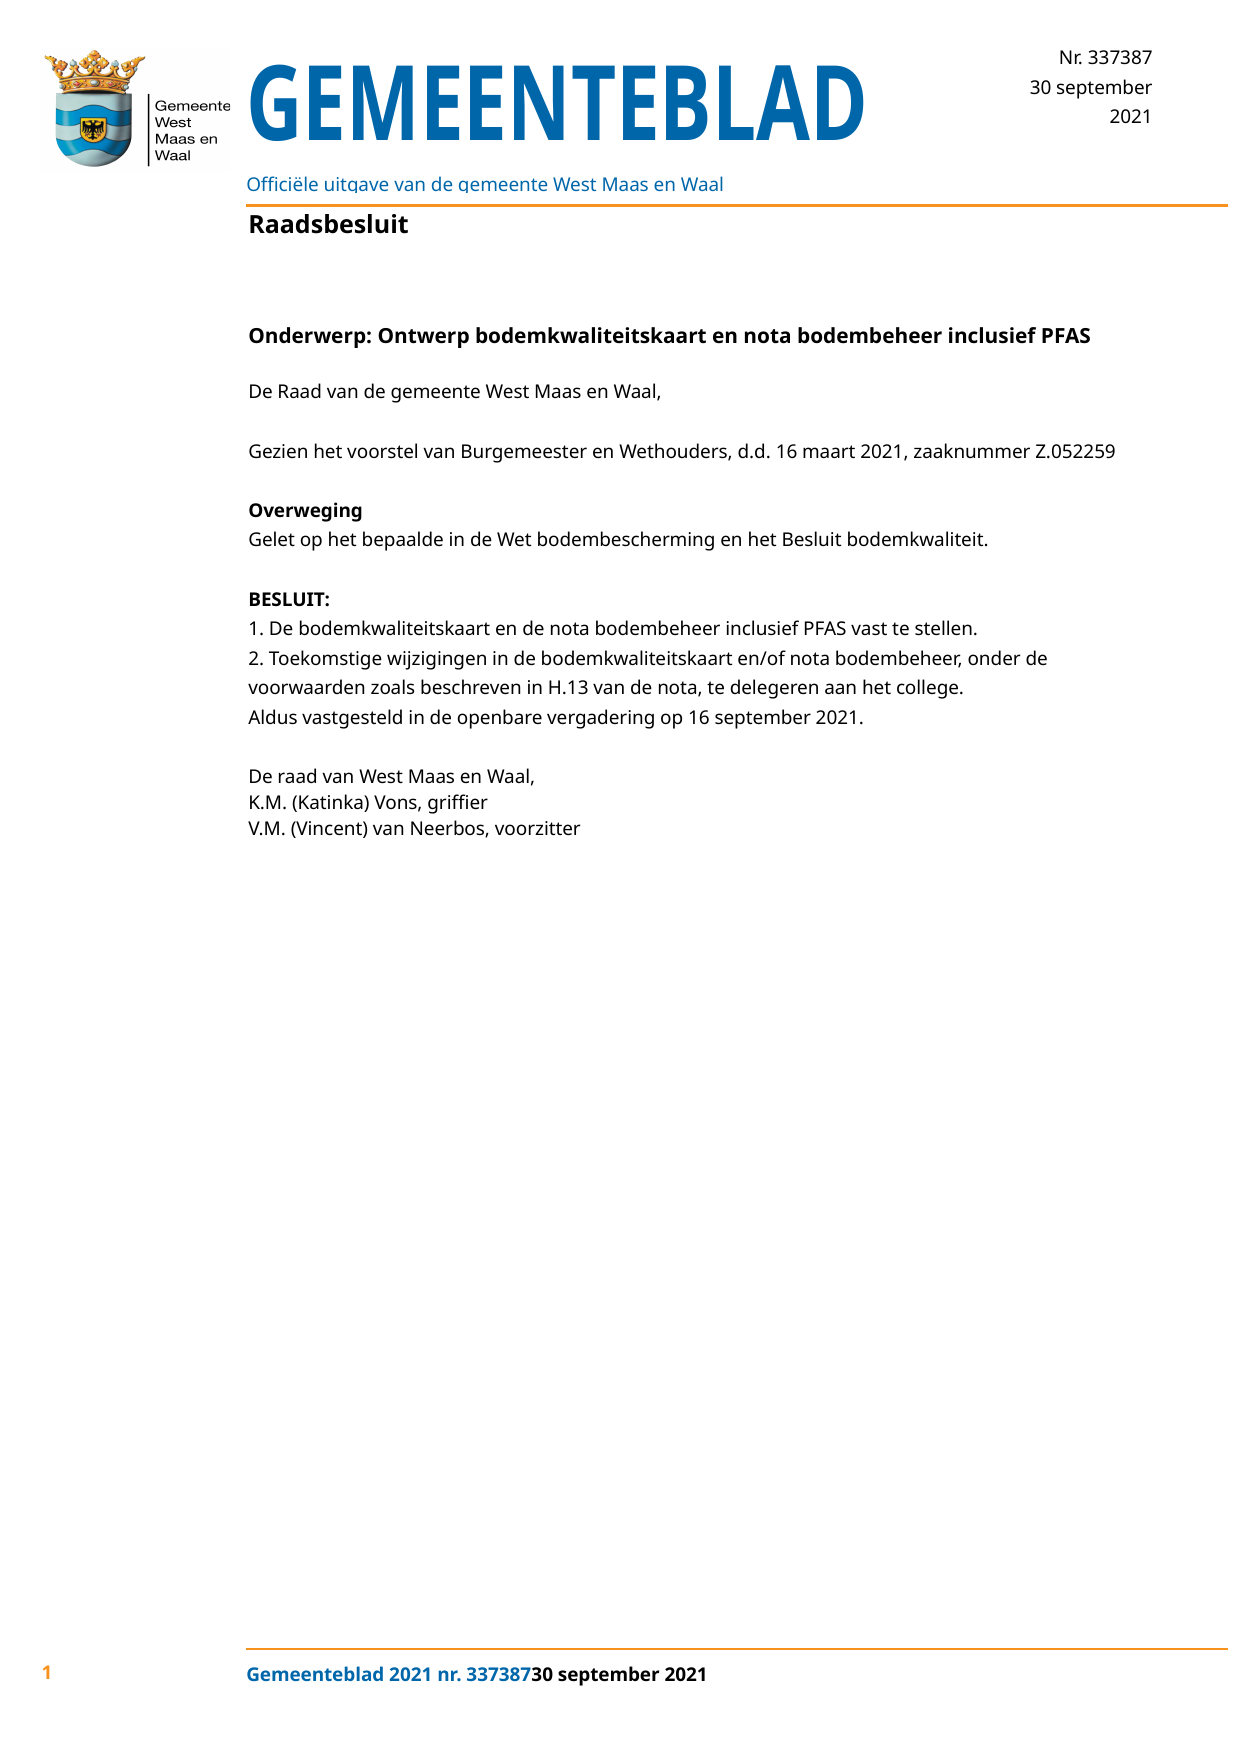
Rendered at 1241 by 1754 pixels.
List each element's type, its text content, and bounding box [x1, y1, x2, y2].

text BESLUIT: [248, 586, 1152, 612]
picture [41, 47, 231, 172]
text 2. Toekomstige wijzigingen in de bodemkwaliteitskaart en/of nota bodembeheer, onder de voorwaarden zoals beschreven in H.13 van de nota, te delegeren aan het college. [248, 645, 1152, 700]
text De Raad van de gemeente West Maas en Waal, [248, 379, 1152, 404]
text De raad van West Maas en Waal, [248, 763, 1152, 789]
text K.M. (Katinka) Vons, griffier [248, 789, 1152, 815]
text Overweging [248, 497, 1152, 523]
text Gelet op het bepaalde in de Wet bodembescherming en het Besluit bodemkwaliteit. [248, 527, 1152, 552]
text Onderwerp: Ontwerp bodemkwaliteitskaart en nota bodembeheer inclusief PFAS [248, 321, 1152, 349]
text Aldus vastgesteld in de openbare vergadering op 16 september 2021. [248, 704, 1152, 730]
text Raadsbesluit [248, 207, 1152, 241]
text V.M. (Vincent) van Neerbos, voorzitter [248, 815, 1152, 841]
text Gezien het voorstel van Burgemeester en Wethouders, d.d. 16 maart 2021, zaaknummer Z.052259 [248, 438, 1152, 464]
text 1. De bodemkwaliteitskaart en de nota bodembeheer inclusief PFAS vast te stellen. [248, 615, 1152, 641]
